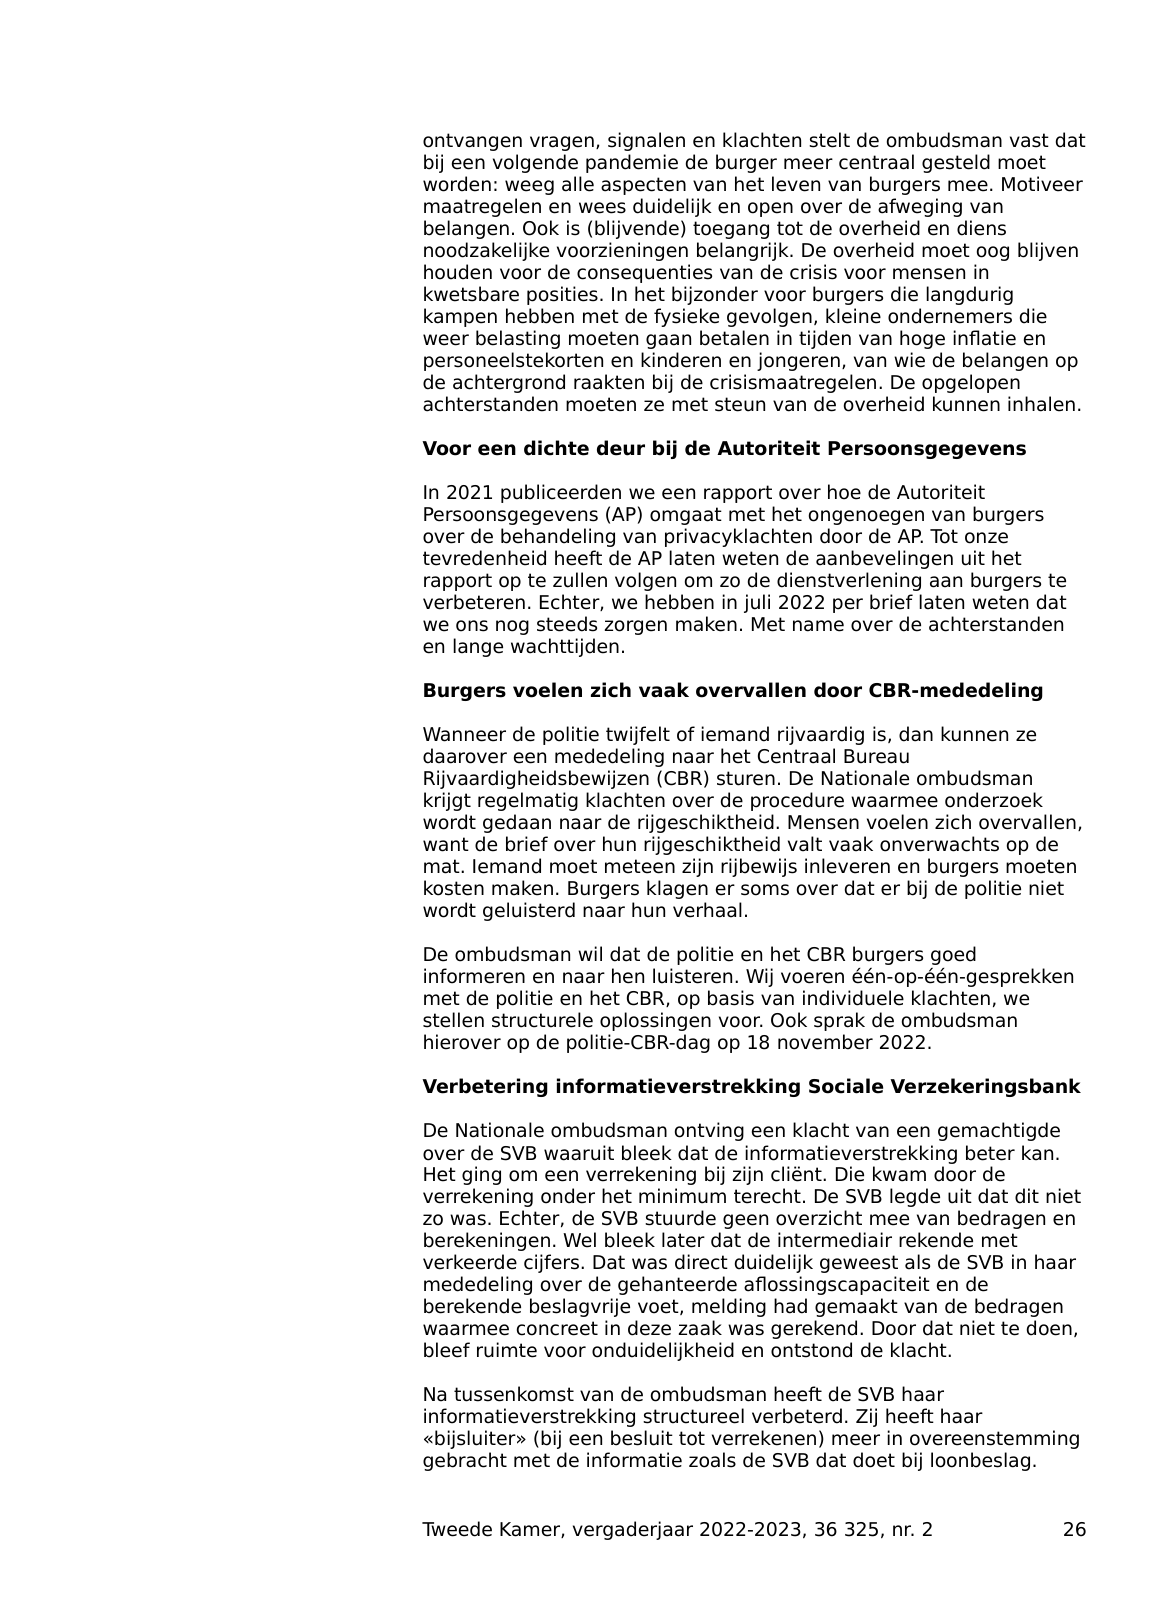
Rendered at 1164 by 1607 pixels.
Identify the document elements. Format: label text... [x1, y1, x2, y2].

text De ombudsman wil dat de politie en het CBR burgers goed informeren en naar hen luisteren. Wij voeren één-op-één-gesprekken met de politie en het CBR, op basis van individuele klachten, we stellen structurele oplossingen voor. Ook sprak de ombudsman hierover op de politie-CBR-dag op 18 november 2022. [422, 944, 1087, 1054]
text In 2021 publiceerden we een rapport over hoe de Autoriteit Persoonsgegevens (AP) omgaat met het ongenoegen van burgers over de behandeling van privacyklachten door de AP. Tot onze tevredenheid heeft de AP laten weten de aanbevelingen uit het rapport op te zullen volgen om zo de dienstverlening aan burgers te verbeteren. Echter, we hebben in juli 2022 per brief laten weten dat we ons nog steeds zorgen maken. Met name over de achterstanden en lange wachttijden. [422, 482, 1087, 658]
text Na tussenkomst van de ombudsman heeft de SVB haar informatieverstrekking structureel verbeterd. Zij heeft haar «bijsluiter» (bij een besluit tot verrekenen) meer in overeenstemming gebracht met de informatie zoals de SVB dat doet bij loonbeslag. [422, 1384, 1087, 1472]
text De Nationale ombudsman ontving een klacht van een gemachtigde over de SVB waaruit bleek dat de informatieverstrekking beter kan. Het ging om een verrekening bij zijn cliënt. Die kwam door de verrekening onder het minimum terecht. De SVB legde uit dat dit niet zo was. Echter, de SVB stuurde geen overzicht mee van bedragen en berekeningen. Wel bleek later dat de intermediair rekende met verkeerde cijfers. Dat was direct duidelijk geweest als de SVB in haar mededeling over de gehanteerde aflossingscapaciteit en de berekende beslagvrije voet, melding had gemaakt van de bedragen waarmee concreet in deze zaak was gerekend. Door dat niet te doen, bleef ruimte voor onduidelijkheid en ontstond de klacht. [422, 1120, 1087, 1362]
subtitle Verbetering informatieverstrekking Sociale Verzekeringsbank [422, 1076, 1087, 1098]
text ontvangen vragen, signalen en klachten stelt de ombudsman vast dat bij een volgende pandemie de burger meer centraal gesteld moet worden: weeg alle aspecten van het leven van burgers mee. Motiveer maatregelen en wees duidelijk en open over de afweging van belangen. Ook is (blijvende) toegang tot de overheid en diens noodzakelijke voorzieningen belangrijk. De overheid moet oog blijven houden voor de consequenties van de crisis voor mensen in kwetsbare posities. In het bijzonder voor burgers die langdurig kampen hebben met de fysieke gevolgen, kleine ondernemers die weer belasting moeten gaan betalen in tijden van hoge inflatie en personeelstekorten en kinderen en jongeren, van wie de belangen op de achtergrond raakten bij de crisismaatregelen. De opgelopen achterstanden moeten ze met steun van de overheid kunnen inhalen. [422, 130, 1087, 416]
subtitle Voor een dichte deur bij de Autoriteit Persoonsgegevens [422, 438, 1087, 460]
text Wanneer de politie twijfelt of iemand rijvaardig is, dan kunnen ze daarover een mededeling naar het Centraal Bureau Rijvaardigheidsbewijzen (CBR) sturen. De Nationale ombudsman krijgt regelmatig klachten over de procedure waarmee onderzoek wordt gedaan naar de rijgeschiktheid. Mensen voelen zich overvallen, want de brief over hun rijgeschiktheid valt vaak onverwachts op de mat. Iemand moet meteen zijn rijbewijs inleveren en burgers moeten kosten maken. Burgers klagen er soms over dat er bij de politie niet wordt geluisterd naar hun verhaal. [422, 724, 1087, 922]
subtitle Burgers voelen zich vaak overvallen door CBR-mededeling [422, 680, 1087, 702]
